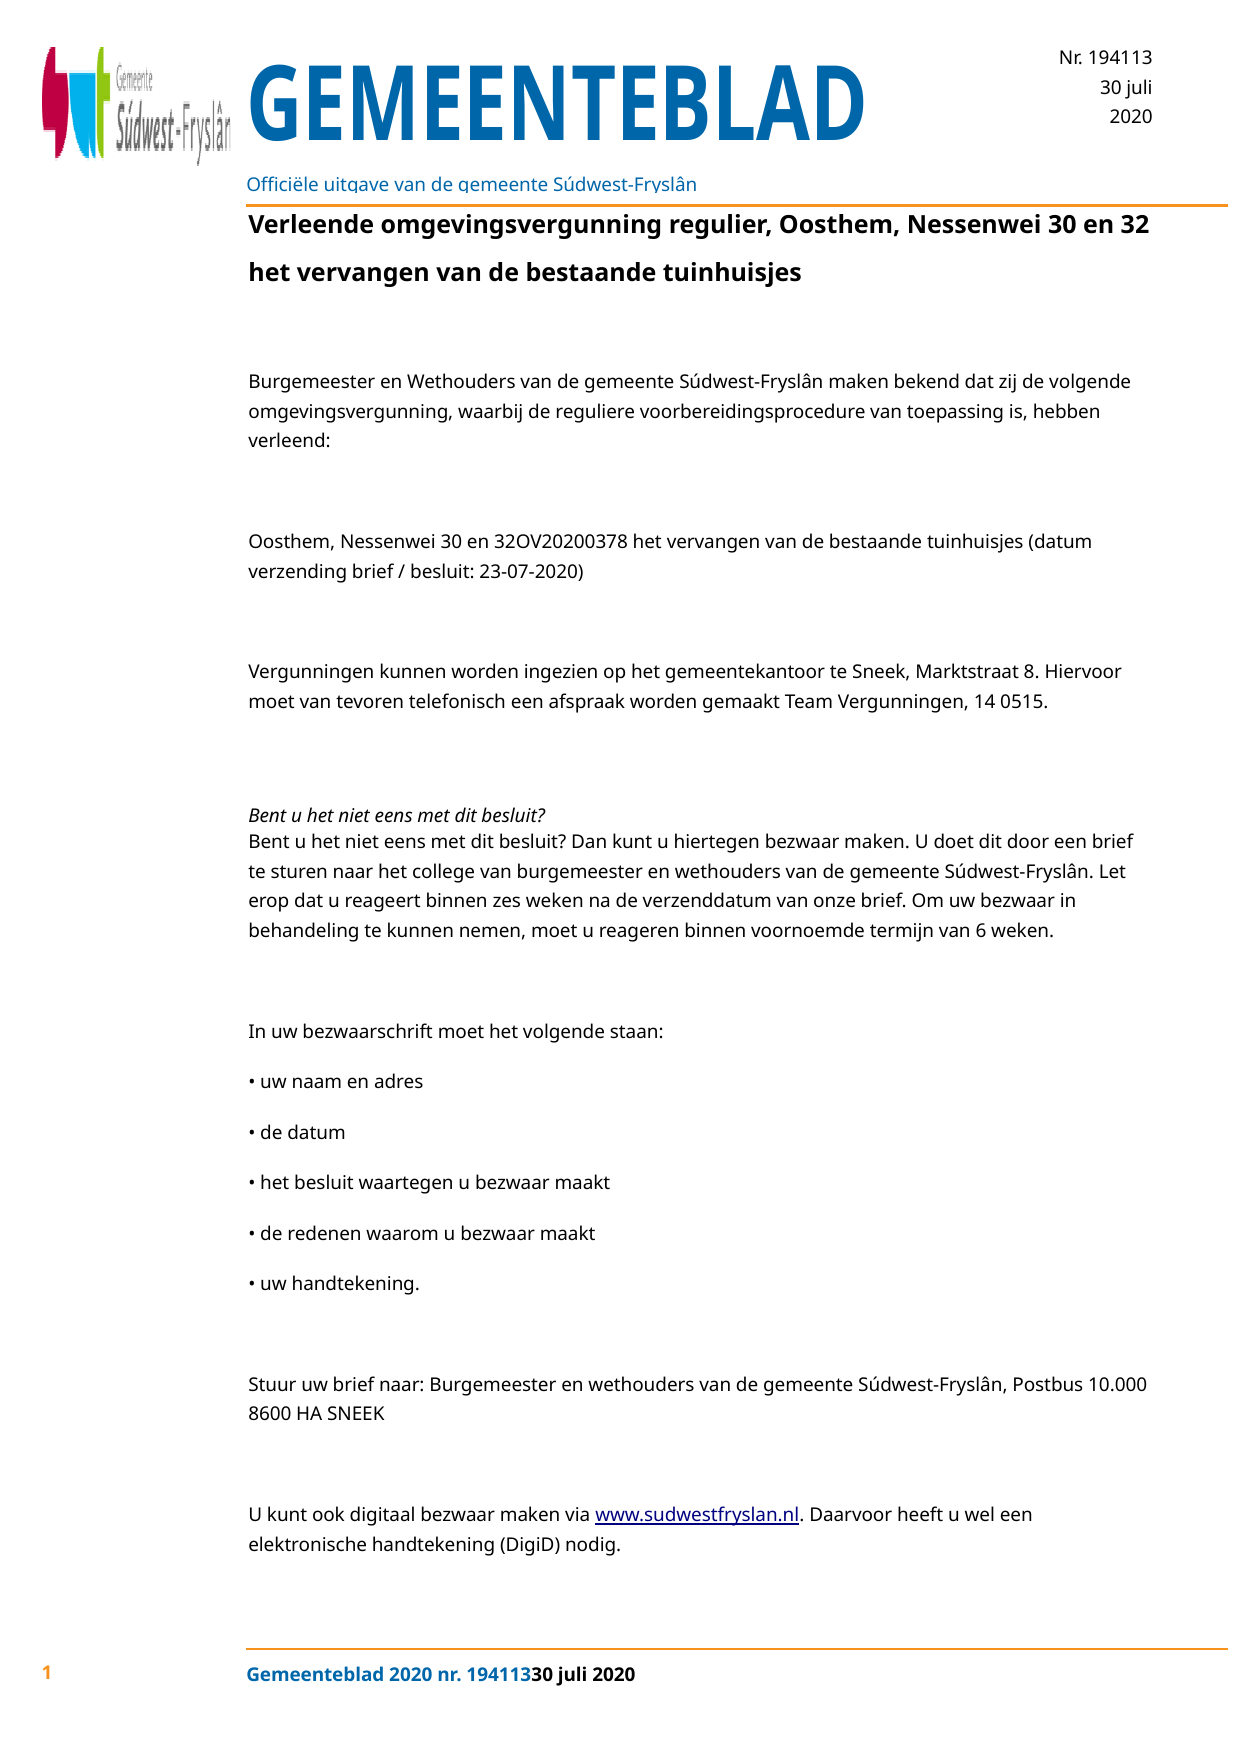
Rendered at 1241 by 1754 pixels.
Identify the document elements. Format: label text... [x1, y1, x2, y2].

text • uw handtekening. [248, 1270, 1152, 1296]
text • het besluit waartegen u bezwaar maakt [248, 1169, 1152, 1195]
text • de datum [248, 1119, 1152, 1144]
picture [41, 47, 231, 172]
text • de redenen waarom u bezwaar maakt [248, 1220, 1152, 1245]
text Vergunningen kunnen worden ingezien op het gemeentekantoor te Sneek, Marktstraat 8. Hiervoor moet van tevoren telefonisch een afspraak worden gemaakt Team Vergunningen, 14 0515. [248, 659, 1152, 714]
text Burgemeester en Wethouders van de gemeente Súdwest-Fryslân maken bekend dat zij de volgende omgevingsvergunning, waarbij de reguliere voorbereidingsprocedure van toepassing is, hebben verleend: [248, 368, 1152, 453]
text Bent u het niet eens met dit besluit? Dan kunt u hiertegen bezwaar maken. U doet dit door een brief te sturen naar het college van burgemeester en wethouders van de gemeente Súdwest-Fryslân. Let erop dat u reageert binnen zes weken na de verzenddatum van onze brief. Om uw bezwaar in behandeling te kunnen nemen, moet u reageren binnen voornoemde termijn van 6 weken. [248, 828, 1152, 943]
text U kunt ook digitaal bezwaar maken via www.sudwestfryslan.nl. Daarvoor heeft u wel een elektronische handtekening (DigiD) nodig. [248, 1501, 1152, 1557]
text Bent u het niet eens met dit besluit? [248, 803, 1152, 828]
text Verleende omgevingsvergunning regulier, Oosthem, Nessenwei 30 en 32 het vervangen van de bestaande tuinhuisjes [248, 207, 1152, 288]
text In uw bezwaarschrift moet het volgende staan: [248, 1018, 1152, 1044]
text • uw naam en adres [248, 1068, 1152, 1094]
text Oosthem, Nessenwei 30 en 32OV20200378 het vervangen van de bestaande tuinhuisjes (datum verzending brief / besluit: 23-07-2020) [248, 528, 1152, 584]
text Stuur uw brief naar: Burgemeester en wethouders van de gemeente Súdwest-Fryslân, Postbus 10.000 8600 HA SNEEK [248, 1371, 1152, 1426]
